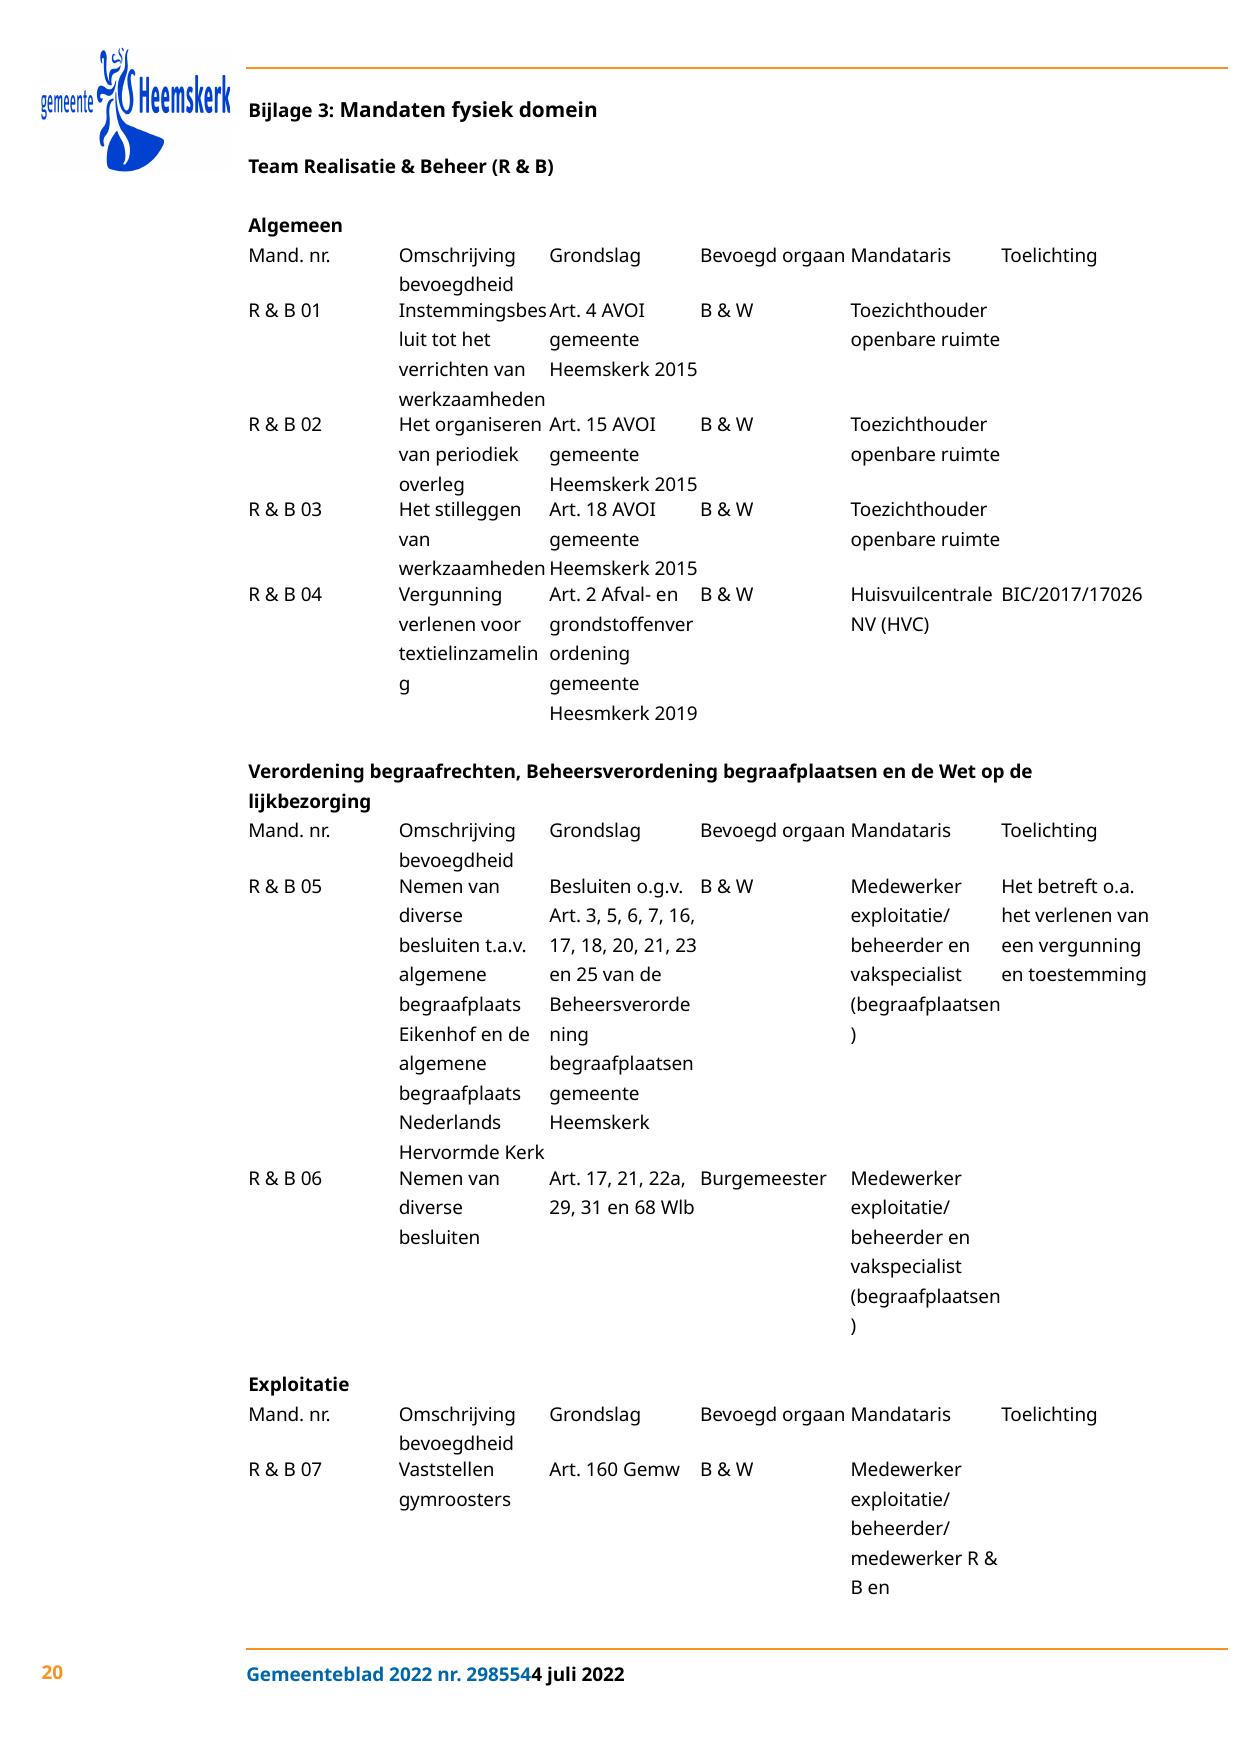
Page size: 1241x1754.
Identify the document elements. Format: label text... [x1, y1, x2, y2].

table_cell Art. 15 AVOI gemeente Heemskerk 2015 [549, 412, 700, 496]
table_cell [1001, 1165, 1152, 1338]
table_cell R & B 02 [248, 412, 398, 496]
table_cell Art. 18 AVOI gemeente Heemskerk 2015 [549, 496, 700, 581]
table_cell Besluiten o.g.v. Art. 3, 5, 6, 7, 16, 17, 18, 20, 21, 23 en 25 van de Beheersverordening begraafplaatsen gemeente Heemskerk [549, 873, 700, 1165]
text Bijlage 3: Mandaten fysiek domein [248, 95, 1152, 123]
table_cell Toezichthouder openbare ruimte [850, 412, 1001, 496]
table_header Toelichting [1001, 242, 1152, 297]
table_header Grondslag [549, 818, 700, 873]
table_cell Art. 2 Afval- en grondstoffenverordening gemeente Heesmkerk 2019 [549, 581, 700, 725]
table_cell R & B 05 [248, 873, 398, 1165]
table_header Mand. nr. [248, 1401, 398, 1456]
table_cell Medewerker exploitatie/ beheerder en vakspecialist (begraafplaatsen) [850, 1165, 1001, 1338]
table_header Omschrijving bevoegdheid [399, 1401, 549, 1456]
table_header Mandataris [850, 1401, 1001, 1456]
table_cell Medewerker exploitatie/ beheerder/ medewerker R & B en [850, 1456, 1001, 1600]
table_cell Nemen van diverse besluiten t.a.v. algemene begraafplaats Eikenhof en de algemene begraafplaats Nederlands Hervormde Kerk [399, 873, 549, 1165]
table_header Bevoegd orgaan [700, 1401, 850, 1456]
table_cell B & W [700, 412, 850, 496]
table_cell [1001, 297, 1152, 412]
table_cell Het organiseren van periodiek overleg [399, 412, 549, 496]
table_cell Toezichthouder openbare ruimte [850, 496, 1001, 581]
table_header Omschrijving bevoegdheid [399, 818, 549, 873]
table_cell [1001, 1456, 1152, 1600]
table_cell R & B 07 [248, 1456, 398, 1600]
table_cell Art. 4 AVOI gemeente Heemskerk 2015 [549, 297, 700, 412]
table_cell B & W [700, 297, 850, 412]
table_header Bevoegd orgaan [700, 242, 850, 297]
table_header Mandataris [850, 818, 1001, 873]
table_header Mandataris [850, 242, 1001, 297]
table_header Toelichting [1001, 1401, 1152, 1456]
text Exploitatie [248, 1371, 1152, 1397]
table_cell [1001, 496, 1152, 581]
table_cell Vaststellen gymroosters [399, 1456, 549, 1600]
table_cell Art. 160 Gemw [549, 1456, 700, 1600]
table_cell Toezichthouder openbare ruimte [850, 297, 1001, 412]
table_header Toelichting [1001, 818, 1152, 873]
table_cell B & W [700, 496, 850, 581]
table_cell [1001, 412, 1152, 496]
table_cell B & W [700, 873, 850, 1165]
picture [41, 47, 231, 172]
table_cell Vergunning verlenen voor textielinzameling [399, 581, 549, 725]
table_cell Art. 17, 21, 22a, 29, 31 en 68 Wlb [549, 1165, 700, 1338]
table_cell B & W [700, 1456, 850, 1600]
text Verordening begraafrechten, Beheersverordening begraafplaatsen en de Wet op de lijkbezorging [248, 758, 1152, 813]
table_cell R & B 06 [248, 1165, 398, 1338]
table_cell Huisvuilcentrale NV (HVC) [850, 581, 1001, 725]
table_cell Het betreft o.a. het verlenen van een vergunning en toestemming [1001, 873, 1152, 1165]
table_header Omschrijving bevoegdheid [399, 242, 549, 297]
text Algemeen [248, 212, 1152, 238]
table_header Grondslag [549, 1401, 700, 1456]
table_cell R & B 01 [248, 297, 398, 412]
table_cell R & B 03 [248, 496, 398, 581]
table_cell Het stilleggen van werkzaamheden [399, 496, 549, 581]
table_cell R & B 04 [248, 581, 398, 725]
table_header Bevoegd orgaan [700, 818, 850, 873]
table_header Mand. nr. [248, 818, 398, 873]
table_header Mand. nr. [248, 242, 398, 297]
table_cell Nemen van diverse besluiten [399, 1165, 549, 1338]
table_cell Medewerker exploitatie/ beheerder en vakspecialist (begraafplaatsen) [850, 873, 1001, 1165]
table_cell B & W [700, 581, 850, 725]
table_header Grondslag [549, 242, 700, 297]
table_cell Instemmingsbesluit tot het verrichten van werkzaamheden [399, 297, 549, 412]
table_cell Burgemeester [700, 1165, 850, 1338]
text Team Realisatie & Beheer (R & B) [248, 153, 1152, 179]
table_cell BIC/2017/17026 [1001, 581, 1152, 725]
